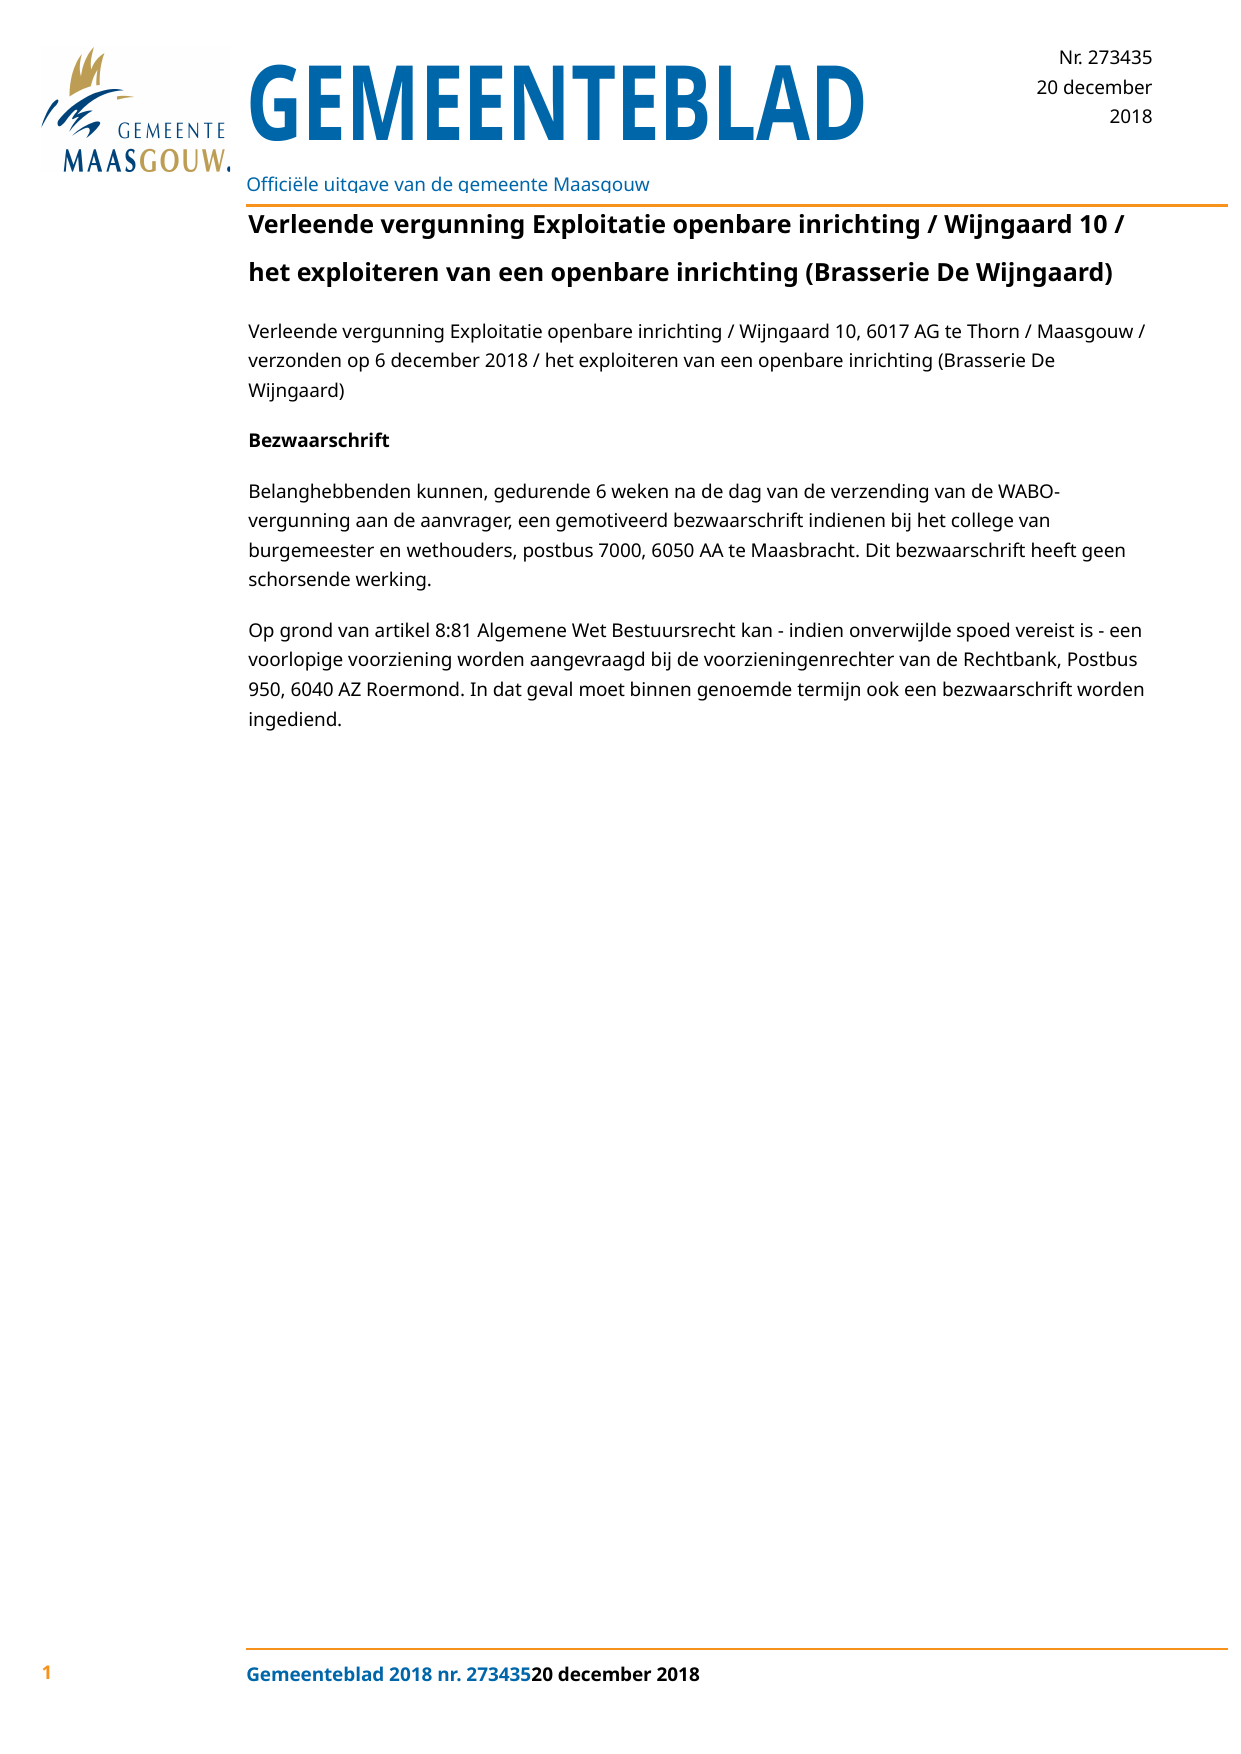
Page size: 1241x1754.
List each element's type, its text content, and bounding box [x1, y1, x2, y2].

text Bezwaarschrift [248, 427, 1152, 453]
text Belanghebbenden kunnen, gedurende 6 weken na de dag van de verzending van de WABO-vergunning aan de aanvrager, een gemotiveerd bezwaarschrift indienen bij het college van burgemeester en wethouders, postbus 7000, 6050 AA te Maasbracht. Dit bezwaarschrift heeft geen schorsende werking. [248, 478, 1152, 592]
picture [41, 47, 231, 172]
text Verleende vergunning Exploitatie openbare inrichting / Wijngaard 10, 6017 AG te Thorn / Maasgouw / verzonden op 6 december 2018 / het exploiteren van een openbare inrichting (Brasserie De Wijngaard) [248, 318, 1152, 403]
text Verleende vergunning Exploitatie openbare inrichting / Wijngaard 10 / het exploiteren van een openbare inrichting (Brasserie De Wijngaard) [248, 207, 1152, 288]
text Op grond van artikel 8:81 Algemene Wet Bestuursrecht kan - indien onverwijlde spoed vereist is - een voorlopige voorziening worden aangevraagd bij de voorzieningenrechter van de Rechtbank, Postbus 950, 6040 AZ Roermond. In dat geval moet binnen genoemde termijn ook een bezwaarschrift worden ingediend. [248, 617, 1152, 732]
